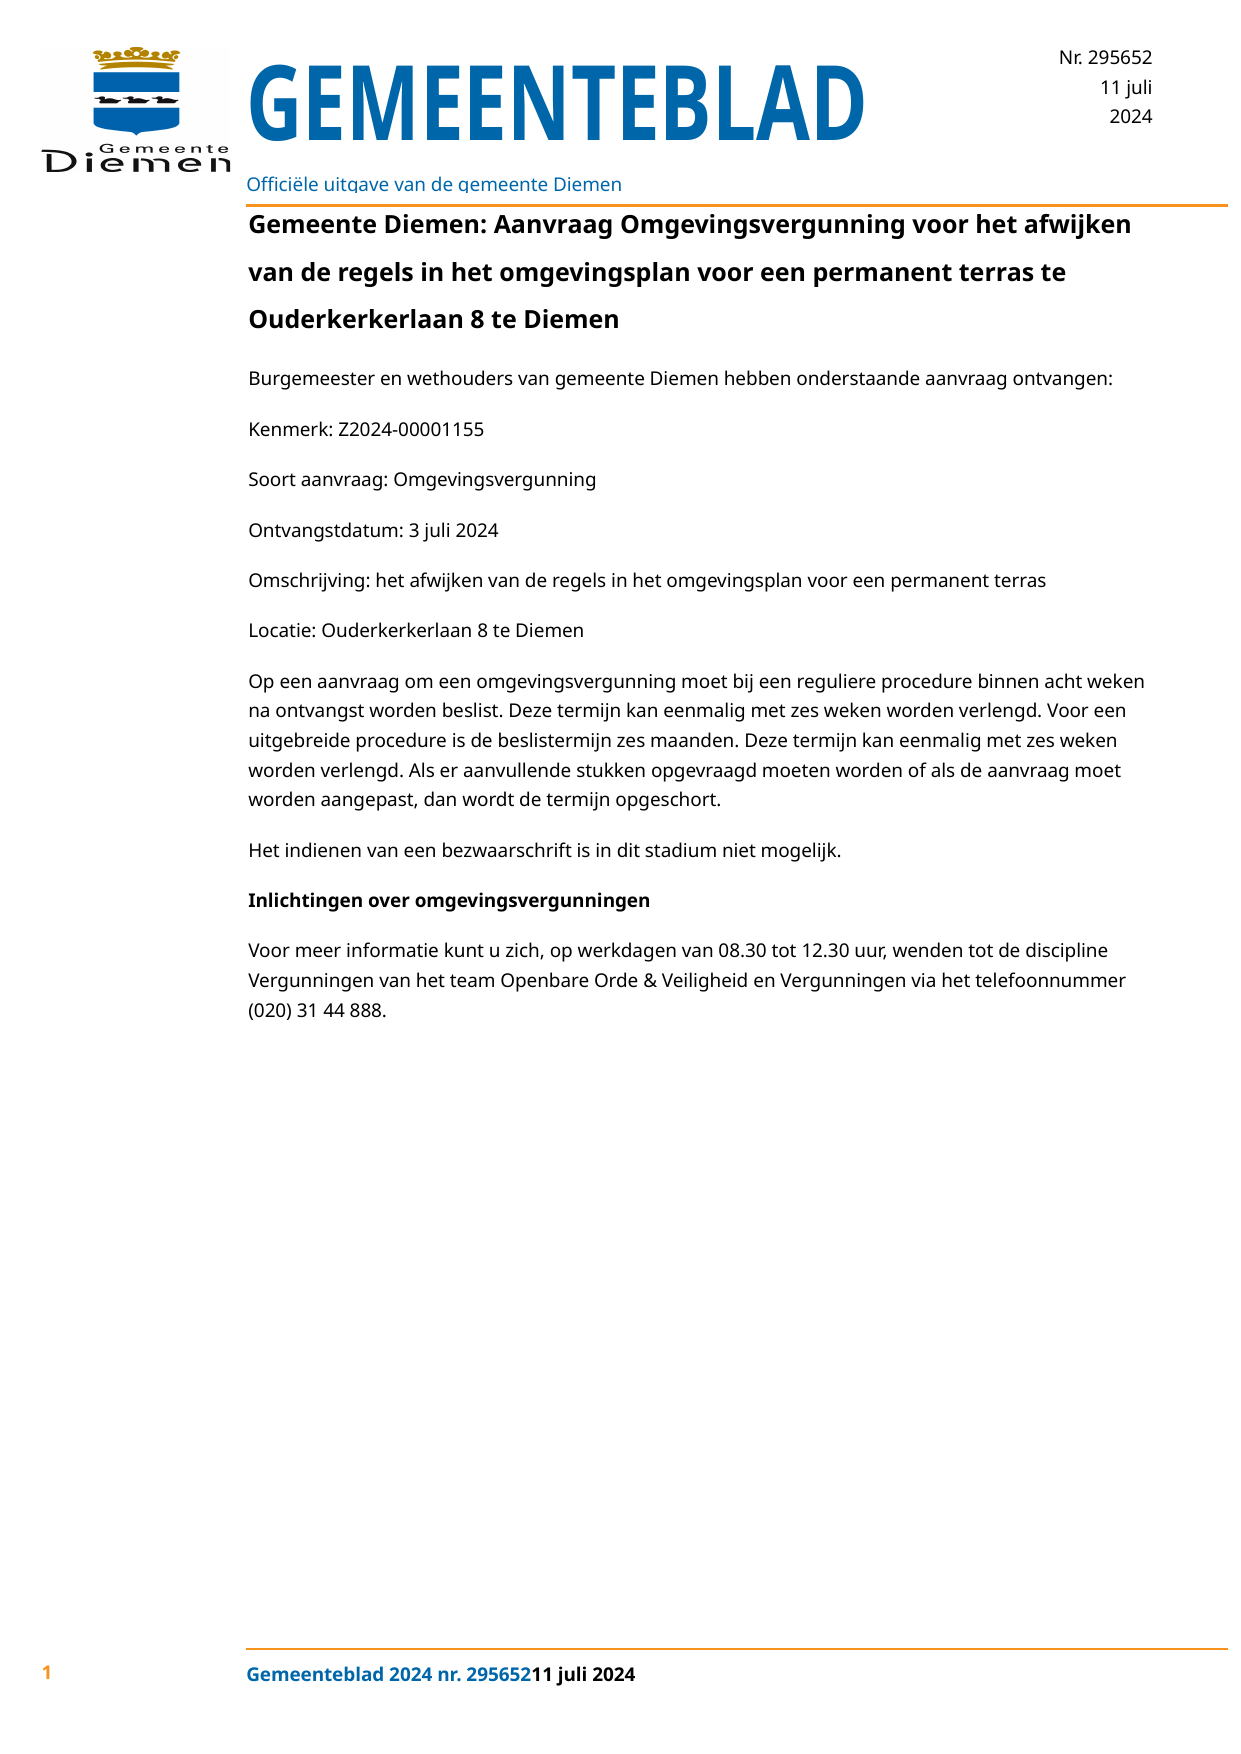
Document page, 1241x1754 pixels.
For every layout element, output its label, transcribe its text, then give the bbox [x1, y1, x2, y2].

text Ontvangstdatum: 3 juli 2024 [248, 517, 1152, 542]
text Op een aanvraag om een omgevingsvergunning moet bij een reguliere procedure binnen acht weken na ontvangst worden beslist. Deze termijn kan eenmalig met zes weken worden verlengd. Voor een uitgebreide procedure is de beslistermijn zes maanden. Deze termijn kan eenmalig met zes weken worden verlengd. Als er aanvullende stukken opgevraagd moeten worden of als de aanvraag moet worden aangepast, dan wordt de termijn opgeschort. [248, 668, 1152, 812]
text Het indienen van een bezwaarschrift is in dit stadium niet mogelijk. [248, 837, 1152, 862]
text Gemeente Diemen: Aanvraag Omgevingsvergunning voor het afwijken van de regels in het omgevingsplan voor een permanent terras te Ouderkerkerlaan 8 te Diemen [248, 207, 1152, 336]
text Soort aanvraag: Omgevingsvergunning [248, 466, 1152, 492]
picture [41, 47, 231, 172]
text Voor meer informatie kunt u zich, op werkdagen van 08.30 tot 12.30 uur, wenden tot de discipline Vergunningen van het team Openbare Orde & Veiligheid en Vergunningen via het telefoonnummer (020) 31 44 888. [248, 938, 1152, 1022]
text Omschrijving: het afwijken van de regels in het omgevingsplan voor een permanent terras [248, 567, 1152, 593]
text Kenmerk: Z2024-00001155 [248, 416, 1152, 442]
text Locatie: Ouderkerkerlaan 8 te Diemen [248, 618, 1152, 643]
text Inlichtingen over omgevingsvergunningen [248, 887, 1152, 913]
text Burgemeester en wethouders van gemeente Diemen hebben onderstaande aanvraag ontvangen: [248, 366, 1152, 391]
